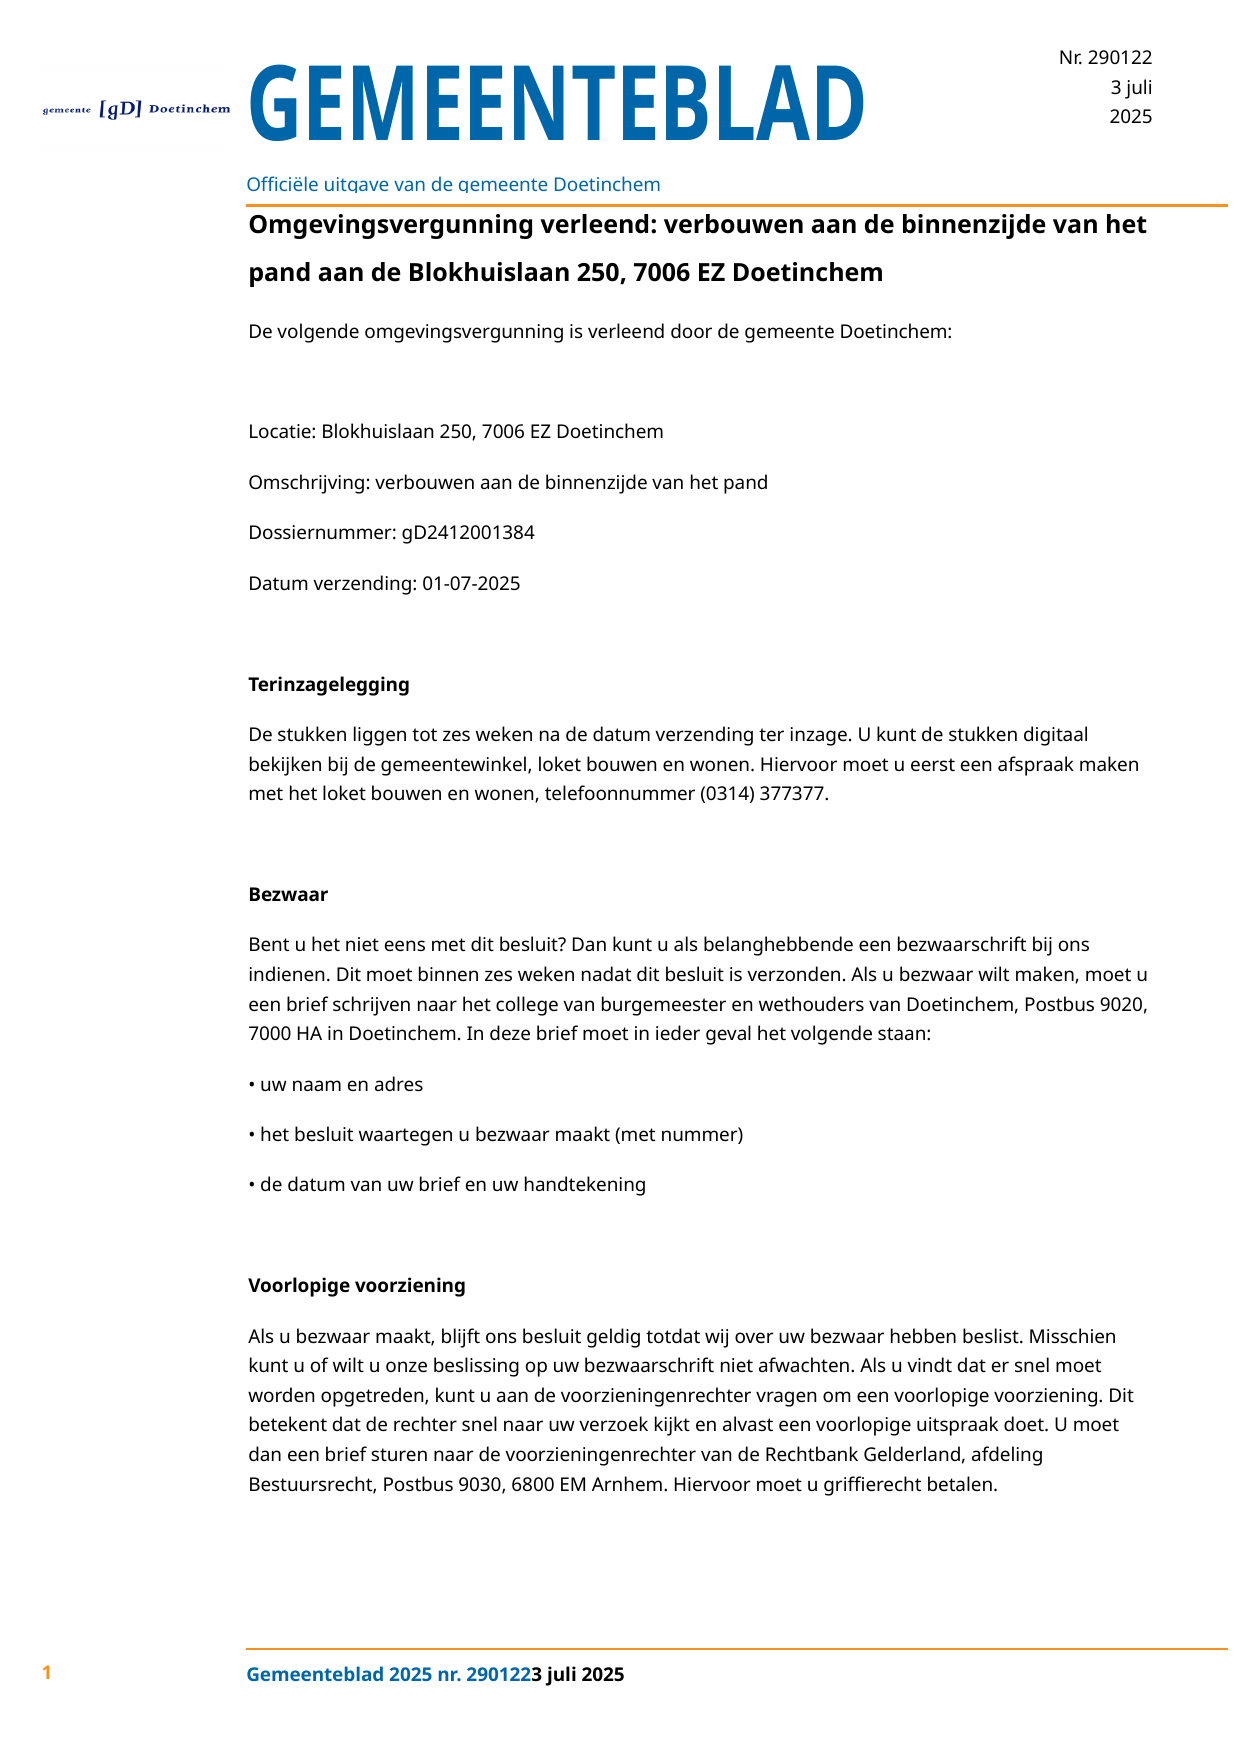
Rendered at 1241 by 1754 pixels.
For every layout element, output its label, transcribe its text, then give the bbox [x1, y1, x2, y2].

text • de datum van uw brief en uw handtekening [248, 1172, 1152, 1197]
text De stukken liggen tot zes weken na de datum verzending ter inzage. U kunt de stukken digitaal bekijken bij de gemeentewinkel, loket bouwen en wonen. Hiervoor moet u eerst een afspraak maken met het loket bouwen en wonen, telefoonnummer (0314) 377377. [248, 721, 1152, 806]
text Bezwaar [248, 881, 1152, 907]
text • het besluit waartegen u bezwaar maakt (met nummer) [248, 1121, 1152, 1147]
text De volgende omgevingsvergunning is verleend door de gemeente Doetinchem: [248, 318, 1152, 344]
text Locatie: Blokhuislaan 250, 7006 EZ Doetinchem [248, 419, 1152, 444]
text Als u bezwaar maakt, blijft ons besluit geldig totdat wij over uw bezwaar hebben beslist. Misschien kunt u of wilt u onze beslissing op uw bezwaarschrift niet afwachten. Als u vindt dat er snel moet worden opgetreden, kunt u aan de voorzieningenrechter vragen om een voorlopige voorziening. Dit betekent dat de rechter snel naar uw verzoek kijkt en alvast een voorlopige uitspraak doet. U moet dan een brief sturen naar de voorzieningenrechter van de Rechtbank Gelderland, afdeling Bestuursrecht, Postbus 9030, 6800 EM Arnhem. Hiervoor moet u griffierecht betalen. [248, 1323, 1152, 1497]
picture [41, 47, 231, 172]
text Omschrijving: verbouwen aan de binnenzijde van het pand [248, 469, 1152, 495]
text Terinzagelegging [248, 671, 1152, 697]
text Omgevingsvergunning verleend: verbouwen aan de binnenzijde van het pand aan de Blokhuislaan 250, 7006 EZ Doetinchem [248, 207, 1152, 288]
text • uw naam en adres [248, 1071, 1152, 1097]
text Voorlopige voorziening [248, 1272, 1152, 1298]
text Datum verzending: 01-07-2025 [248, 570, 1152, 596]
text Dossiernummer: gD2412001384 [248, 519, 1152, 545]
text Bent u het niet eens met dit besluit? Dan kunt u als belanghebbende een bezwaarschrift bij ons indienen. Dit moet binnen zes weken nadat dit besluit is verzonden. Als u bezwaar wilt maken, moet u een brief schrijven naar het college van burgemeester en wethouders van Doetinchem, Postbus 9020, 7000 HA in Doetinchem. In deze brief moet in ieder geval het volgende staan: [248, 932, 1152, 1046]
